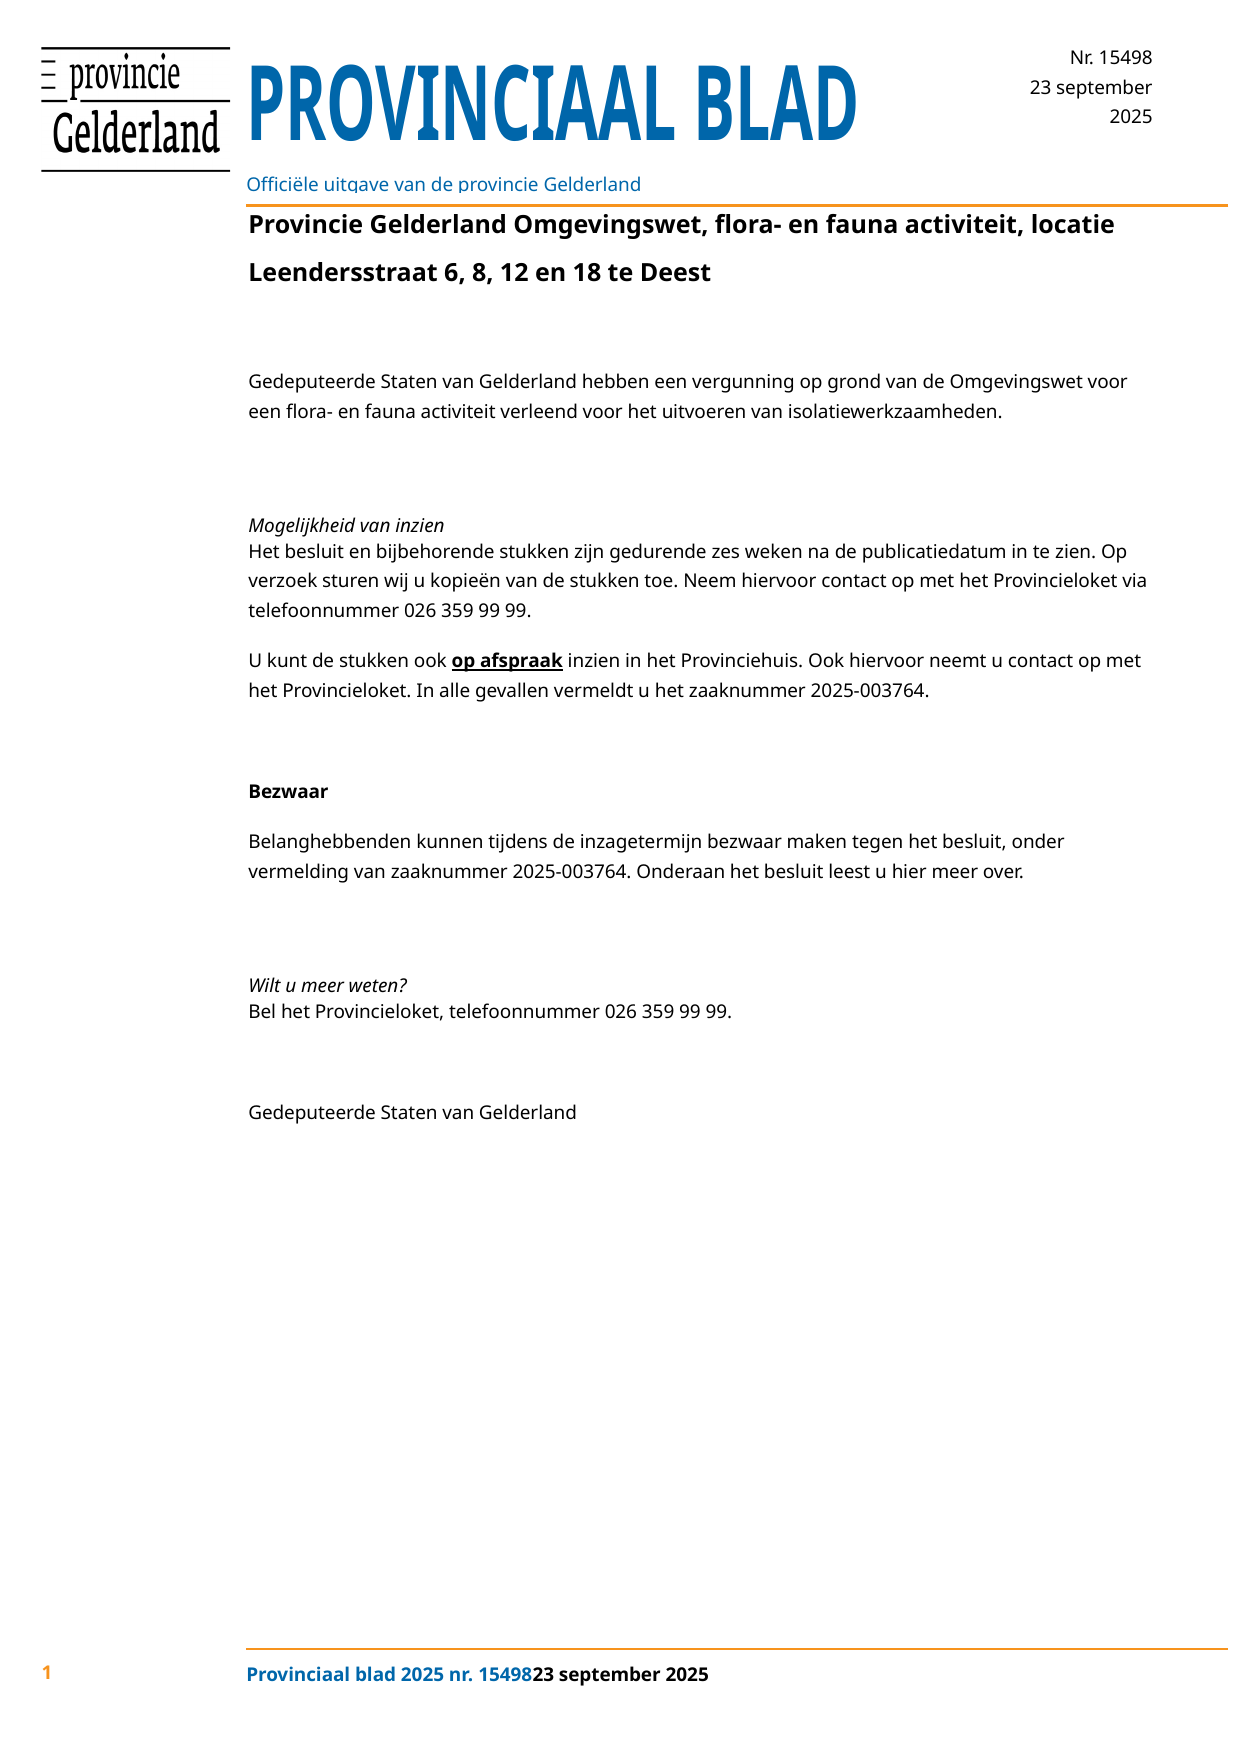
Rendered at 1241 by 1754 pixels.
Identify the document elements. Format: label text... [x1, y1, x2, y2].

text Belanghebbenden kunnen tijdens de inzagetermijn bezwaar maken tegen het besluit, onder vermelding van zaaknummer 2025-003764. Onderaan het besluit leest u hier meer over. [248, 828, 1152, 884]
text Gedeputeerde Staten van Gelderland [248, 1099, 1152, 1125]
text Bel het Provincieloket, telefoonnummer 026 359 99 99. [248, 998, 1152, 1024]
picture [41, 47, 231, 172]
text Bezwaar [248, 778, 1152, 804]
text Mogelijkheid van inzien [248, 512, 1152, 538]
text Provincie Gelderland Omgevingswet, flora- en fauna activiteit, locatie Leendersstraat 6, 8, 12 en 18 te Deest [248, 207, 1152, 288]
text Gedeputeerde Staten van Gelderland hebben een vergunning op grond van de Omgevingswet voor een flora- en fauna activiteit verleend voor het uitvoeren van isolatiewerkzaamheden. [248, 368, 1152, 424]
text Wilt u meer weten? [248, 972, 1152, 998]
text U kunt de stukken ook op afspraak inzien in het Provinciehuis. Ook hiervoor neemt u contact op met het Provincieloket. In alle gevallen vermeldt u het zaaknummer 2025-003764. [248, 648, 1152, 703]
text Het besluit en bijbehorende stukken zijn gedurende zes weken na de publicatiedatum in te zien. Op verzoek sturen wij u kopieën van de stukken toe. Neem hiervoor contact op met het Provincieloket via telefoonnummer 026 359 99 99. [248, 538, 1152, 623]
